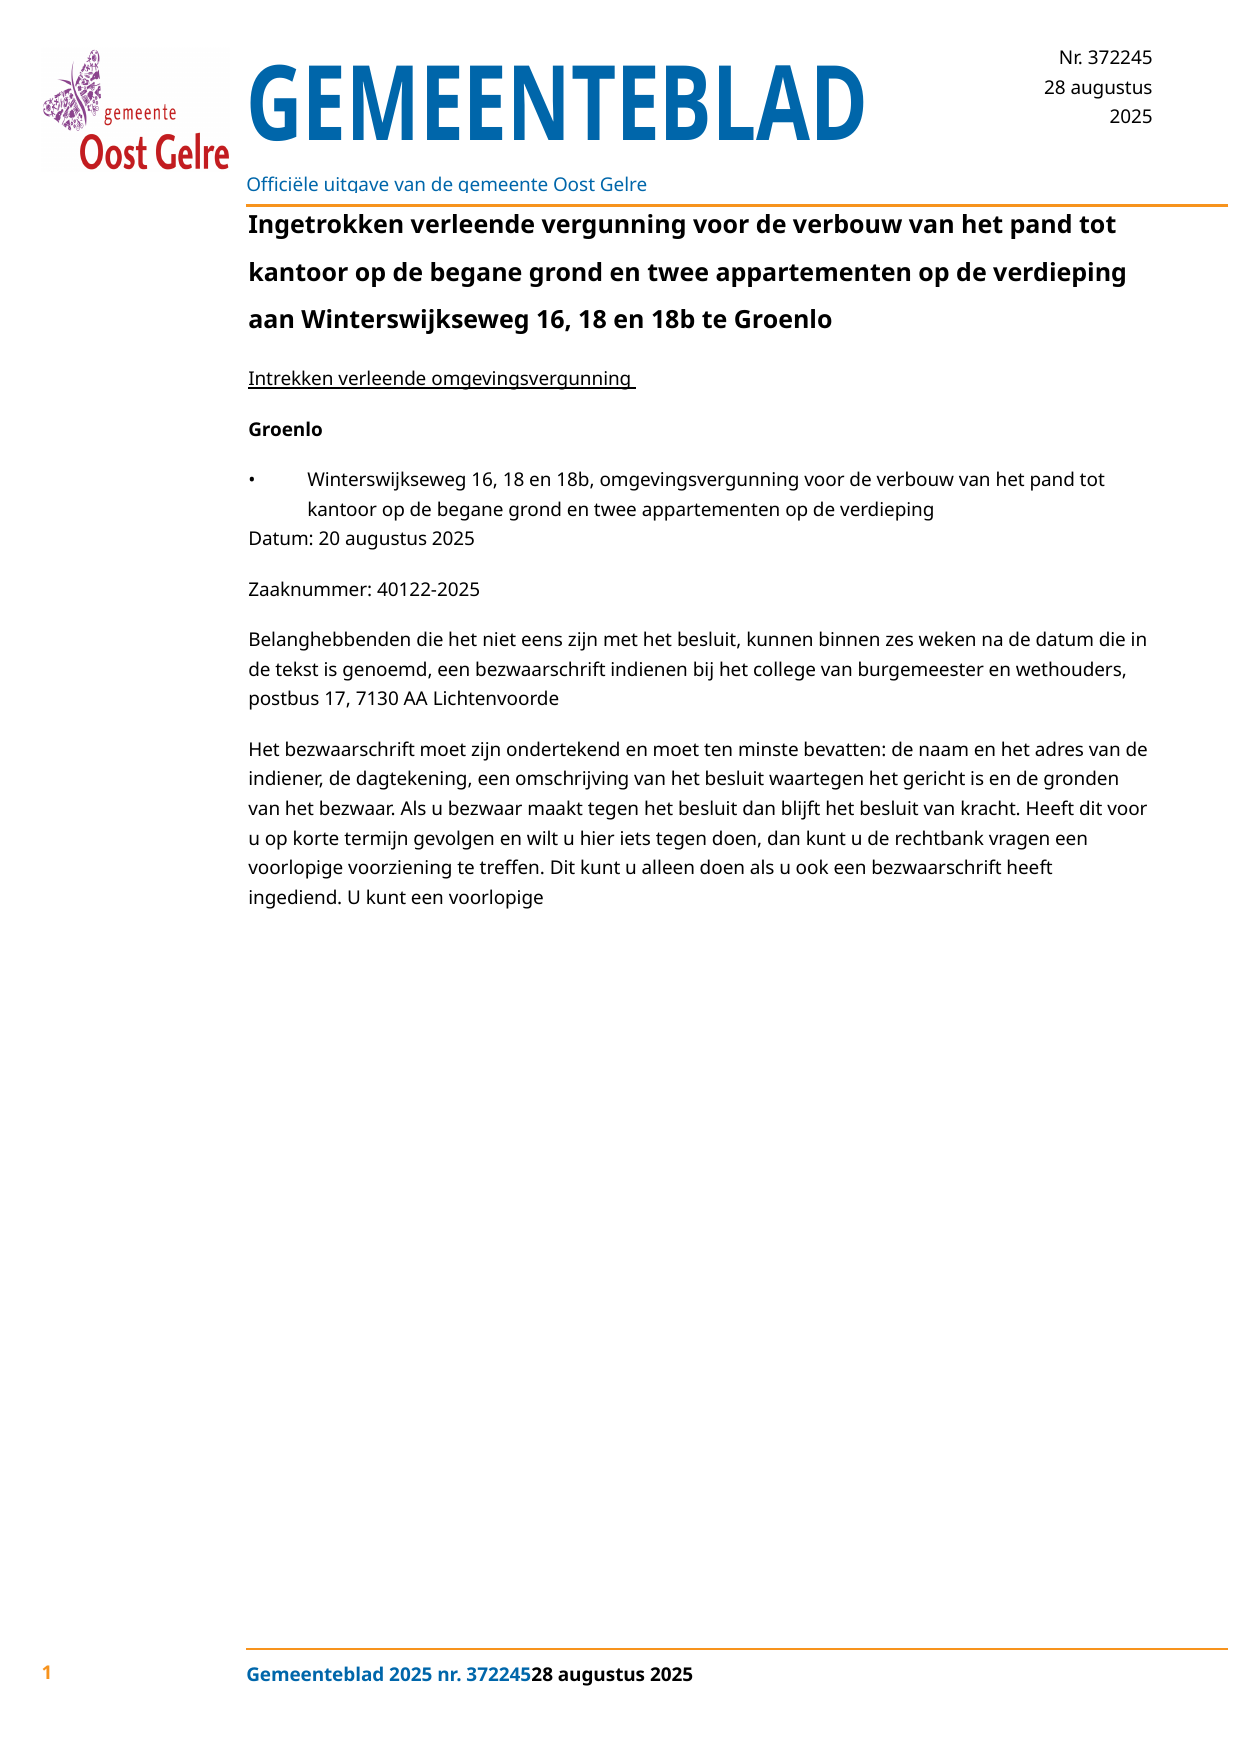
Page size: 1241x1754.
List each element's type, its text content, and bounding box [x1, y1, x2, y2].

list Winterswijkseweg 16, 18 en 18b, omgevingsvergunning voor de verbouw van het pand tot kantoor op de begane grond en twee appartementen op de verdieping [248, 466, 1152, 522]
text Ingetrokken verleende vergunning voor de verbouw van het pand tot kantoor op de begane grond en twee appartementen op de verdieping aan Winterswijkseweg 16, 18 en 18b te Groenlo [248, 207, 1152, 336]
text Belanghebbenden die het niet eens zijn met het besluit, kunnen binnen zes weken na de datum die in de tekst is genoemd, een bezwaarschrift indienen bij het college van burgemeester en wethouders, postbus 17, 7130 AA Lichtenvoorde [248, 626, 1152, 711]
picture [41, 47, 231, 172]
text Het bezwaarschrift moet zijn ondertekend en moet ten minste bevatten: de naam en het adres van de indiener, de dagtekening, een omschrijving van het besluit waartegen het gericht is en de gronden van het bezwaar. Als u bezwaar maakt tegen het besluit dan blijft het besluit van kracht. Heeft dit voor u op korte termijn gevolgen en wilt u hier iets tegen doen, dan kunt u de rechtbank vragen een voorlopige voorziening te treffen. Dit kunt u alleen doen als u ook een bezwaarschrift heeft ingediend. U kunt een voorlopige [248, 736, 1152, 909]
text Intrekken verleende omgevingsvergunning [248, 366, 1152, 391]
text Zaaknummer: 40122-2025 [248, 576, 1152, 602]
text Datum: 20 augustus 2025 [248, 526, 1152, 551]
text Groenlo [248, 416, 1152, 442]
